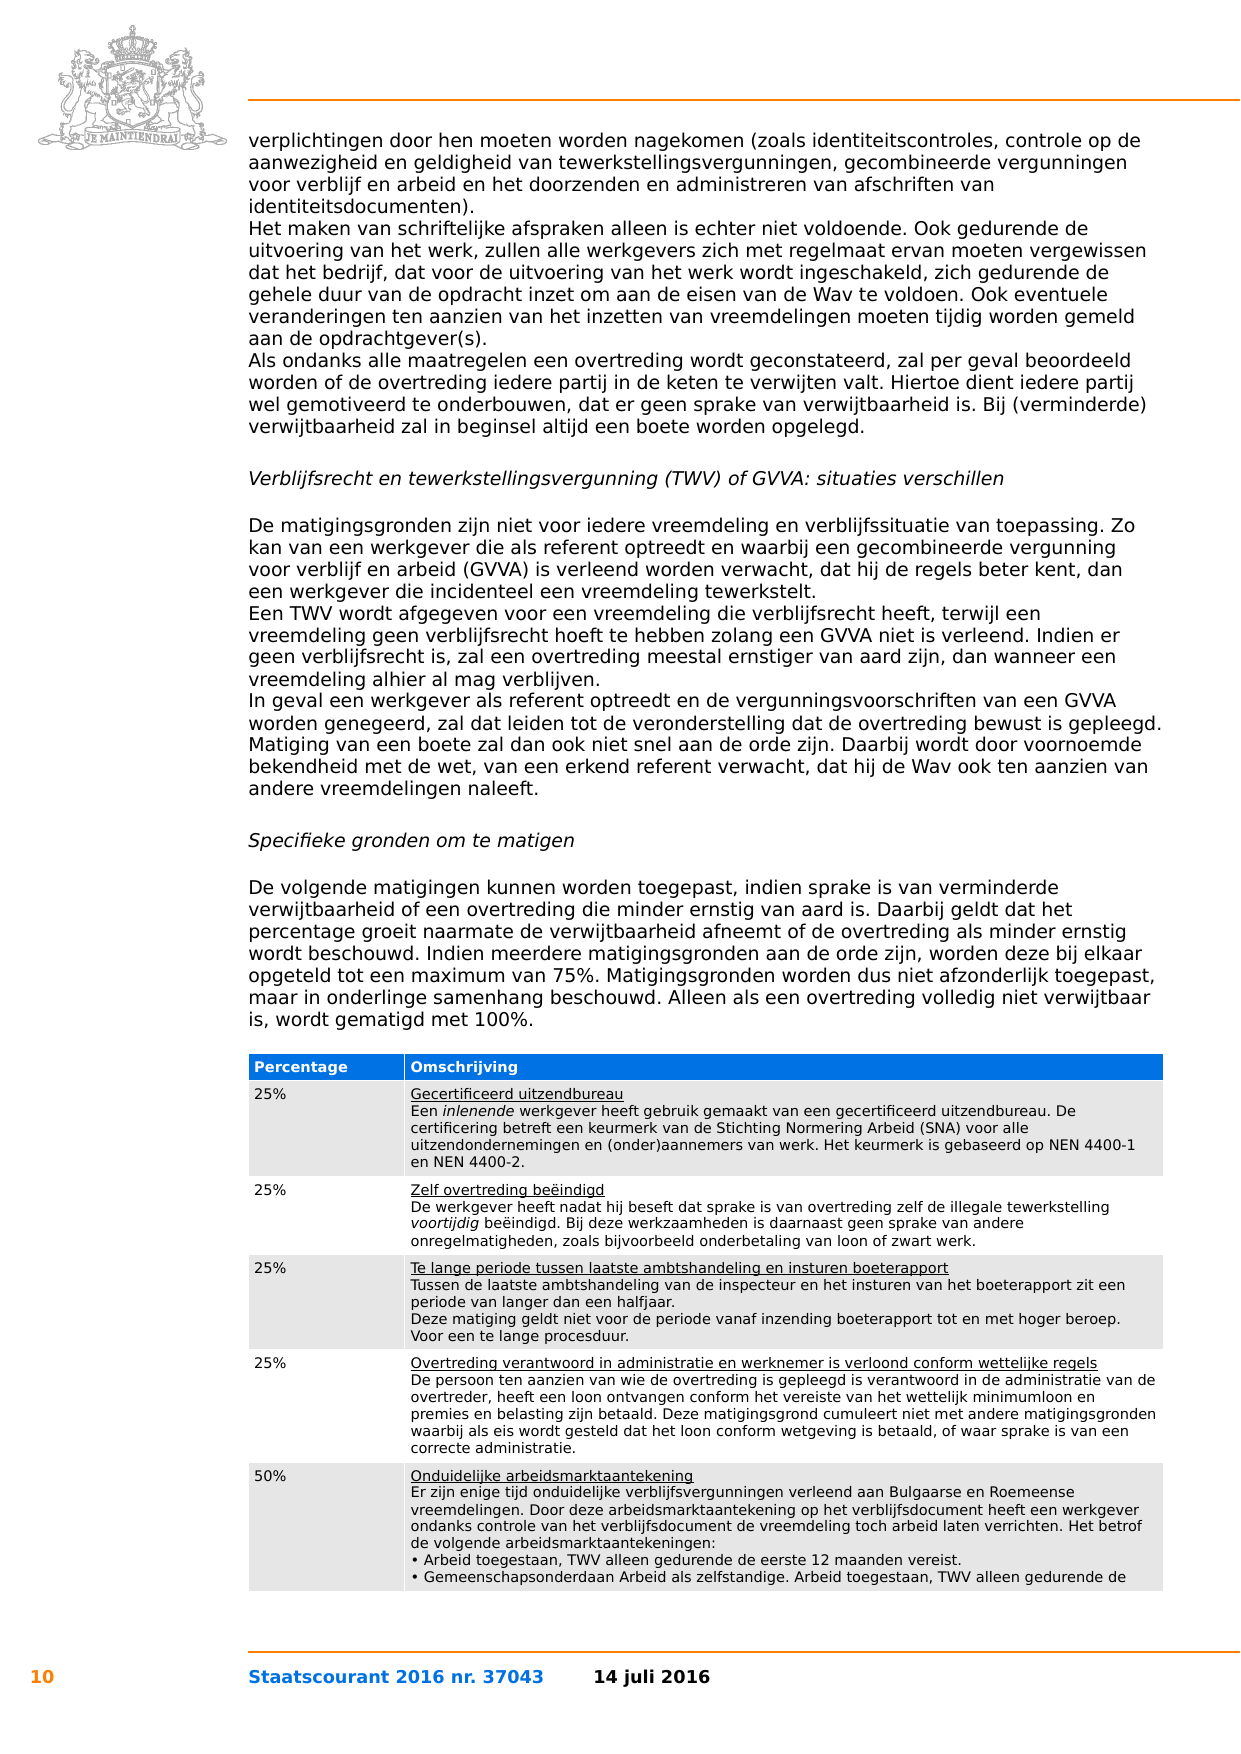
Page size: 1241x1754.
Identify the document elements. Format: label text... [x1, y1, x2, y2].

table_cell 25% [249, 1255, 404, 1349]
text In geval een werkgever als referent optreedt en de vergunningsvoorschriften van een GVVA worden genegeerd, zal dat leiden tot de veronderstelling dat de overtreding bewust is gepleegd. Matiging van een boete zal dan ook niet snel aan de orde zijn. Daarbij wordt door voornoemde bekendheid met de wet, van een erkend referent verwacht, dat hij de Wav ook ten aanzien van andere vreemdelingen naleeft. [248, 690, 1163, 800]
table_header Omschrijving [405, 1054, 1163, 1080]
table_cell Overtreding verantwoord in administratie en werknemer is verloond conform wettelijke regels De persoon ten aanzien van wie de overtreding is gepleegd is verantwoord in de administratie van de overtreder, heeft een loon ontvangen conform het vereiste van het wettelijk minimumloon en premies en belasting zijn betaald. Deze matigingsgrond cumuleert niet met andere matigingsgronden waarbij als eis wordt gesteld dat het loon conform wetgeving is betaald, of waar sprake is van een correcte administratie. [405, 1350, 1163, 1462]
table_header Percentage [249, 1054, 404, 1080]
table_cell Te lange periode tussen laatste ambtshandeling en insturen boeterapport Tussen de laatste ambtshandeling van de inspecteur en het insturen van het boeterapport zit een periode van langer dan een halfjaar. Deze matiging geldt niet voor de periode vanaf inzending boeterapport tot en met hoger beroep. Voor een te lange procesduur. [405, 1255, 1163, 1349]
text De matigingsgronden zijn niet voor iedere vreemdeling en verblijfssituatie van toepassing. Zo kan van een werkgever die als referent optreedt en waarbij een gecombineerde vergunning voor verblijf en arbeid (GVVA) is verleend worden verwacht, dat hij de regels beter kent, dan een werkgever die incidenteel een vreemdeling tewerkstelt. [248, 514, 1163, 602]
table_cell 25% [249, 1081, 404, 1176]
text verplichtingen door hen moeten worden nagekomen (zoals identiteitscontroles, controle op de aanwezigheid en geldigheid van tewerkstellingsvergunningen, gecombineerde vergunningen voor verblijf en arbeid en het doorzenden en administreren van afschriften van identiteitsdocumenten). [248, 130, 1163, 218]
text Het maken van schriftelijke afspraken alleen is echter niet voldoende. Ook gedurende de uitvoering van het werk, zullen alle werkgevers zich met regelmaat ervan moeten vergewissen dat het bedrijf, dat voor de uitvoering van het werk wordt ingeschakeld, zich gedurende de gehele duur van de opdracht inzet om aan de eisen van de Wav te voldoen. Ook eventuele veranderingen ten aanzien van het inzetten van vreemdelingen moeten tijdig worden gemeld aan de opdrachtgever(s). [248, 218, 1163, 350]
subtitle Verblijfsrecht en tewerkstellingsvergunning (TWV) of GVVA: situaties verschillen [248, 468, 1163, 489]
picture [38, 25, 227, 150]
text De volgende matigingen kunnen worden toegepast, indien sprake is van verminderde verwijtbaarheid of een overtreding die minder ernstig van aard is. Daarbij geldt dat het percentage groeit naarmate de verwijtbaarheid afneemt of de overtreding als minder ernstig wordt beschouwd. Indien meerdere matigingsgronden aan de orde zijn, worden deze bij elkaar opgeteld tot een maximum van 75%. Matigingsgronden worden dus niet afzonderlijk toegepast, maar in onderlinge samenhang beschouwd. Alleen als een overtreding volledig niet verwijtbaar is, wordt gematigd met 100%. [248, 877, 1163, 1031]
table_cell Zelf overtreding beëindigd De werkgever heeft nadat hij beseft dat sprake is van overtreding zelf de illegale tewerkstelling voortijdig beëindigd. Bij deze werkzaamheden is daarnaast geen sprake van andere onregelmatigheden, zoals bijvoorbeeld onderbetaling van loon of zwart werk. [405, 1177, 1163, 1254]
table_cell 25% [249, 1350, 404, 1462]
subtitle Specifieke gronden om te matigen [248, 830, 1163, 852]
table_cell Onduidelijke arbeidsmarktaantekening Er zijn enige tijd onduidelijke verblijfsvergunningen verleend aan Bulgaarse en Roemeense vreemdelingen. Door deze arbeidsmarktaantekening op het verblijfsdocument heeft een werkgever ondanks controle van het verblijfsdocument de vreemdeling toch arbeid laten verrichten. Het betrof de volgende arbeidsmarktaantekeningen: • Arbeid toegestaan, TWV alleen gedurende de eerste 12 maanden vereist. • Gemeenschapsonderdaan Arbeid als zelfstandige. Arbeid toegestaan, TWV alleen gedurende de [405, 1463, 1163, 1591]
table_cell 50% [249, 1463, 404, 1591]
text Als ondanks alle maatregelen een overtreding wordt geconstateerd, zal per geval beoordeeld worden of de overtreding iedere partij in de keten te verwijten valt. Hiertoe dient iedere partij wel gemotiveerd te onderbouwen, dat er geen sprake van verwijtbaarheid is. Bij (verminderde) verwijtbaarheid zal in beginsel altijd een boete worden opgelegd. [248, 350, 1163, 438]
text Een TWV wordt afgegeven voor een vreemdeling die verblijfsrecht heeft, terwijl een vreemdeling geen verblijfsrecht hoeft te hebben zolang een GVVA niet is verleend. Indien er geen verblijfsrecht is, zal een overtreding meestal ernstiger van aard zijn, dan wanneer een vreemdeling alhier al mag verblijven. [248, 602, 1163, 690]
table_cell Gecertificeerd uitzendbureau Een inlenende werkgever heeft gebruik gemaakt van een gecertificeerd uitzendbureau. De certificering betreft een keurmerk van de Stichting Normering Arbeid (SNA) voor alle uitzendondernemingen en (onder)aannemers van werk. Het keurmerk is gebaseerd op NEN 4400-1 en NEN 4400-2. [405, 1081, 1163, 1176]
table_cell 25% [249, 1177, 404, 1254]
